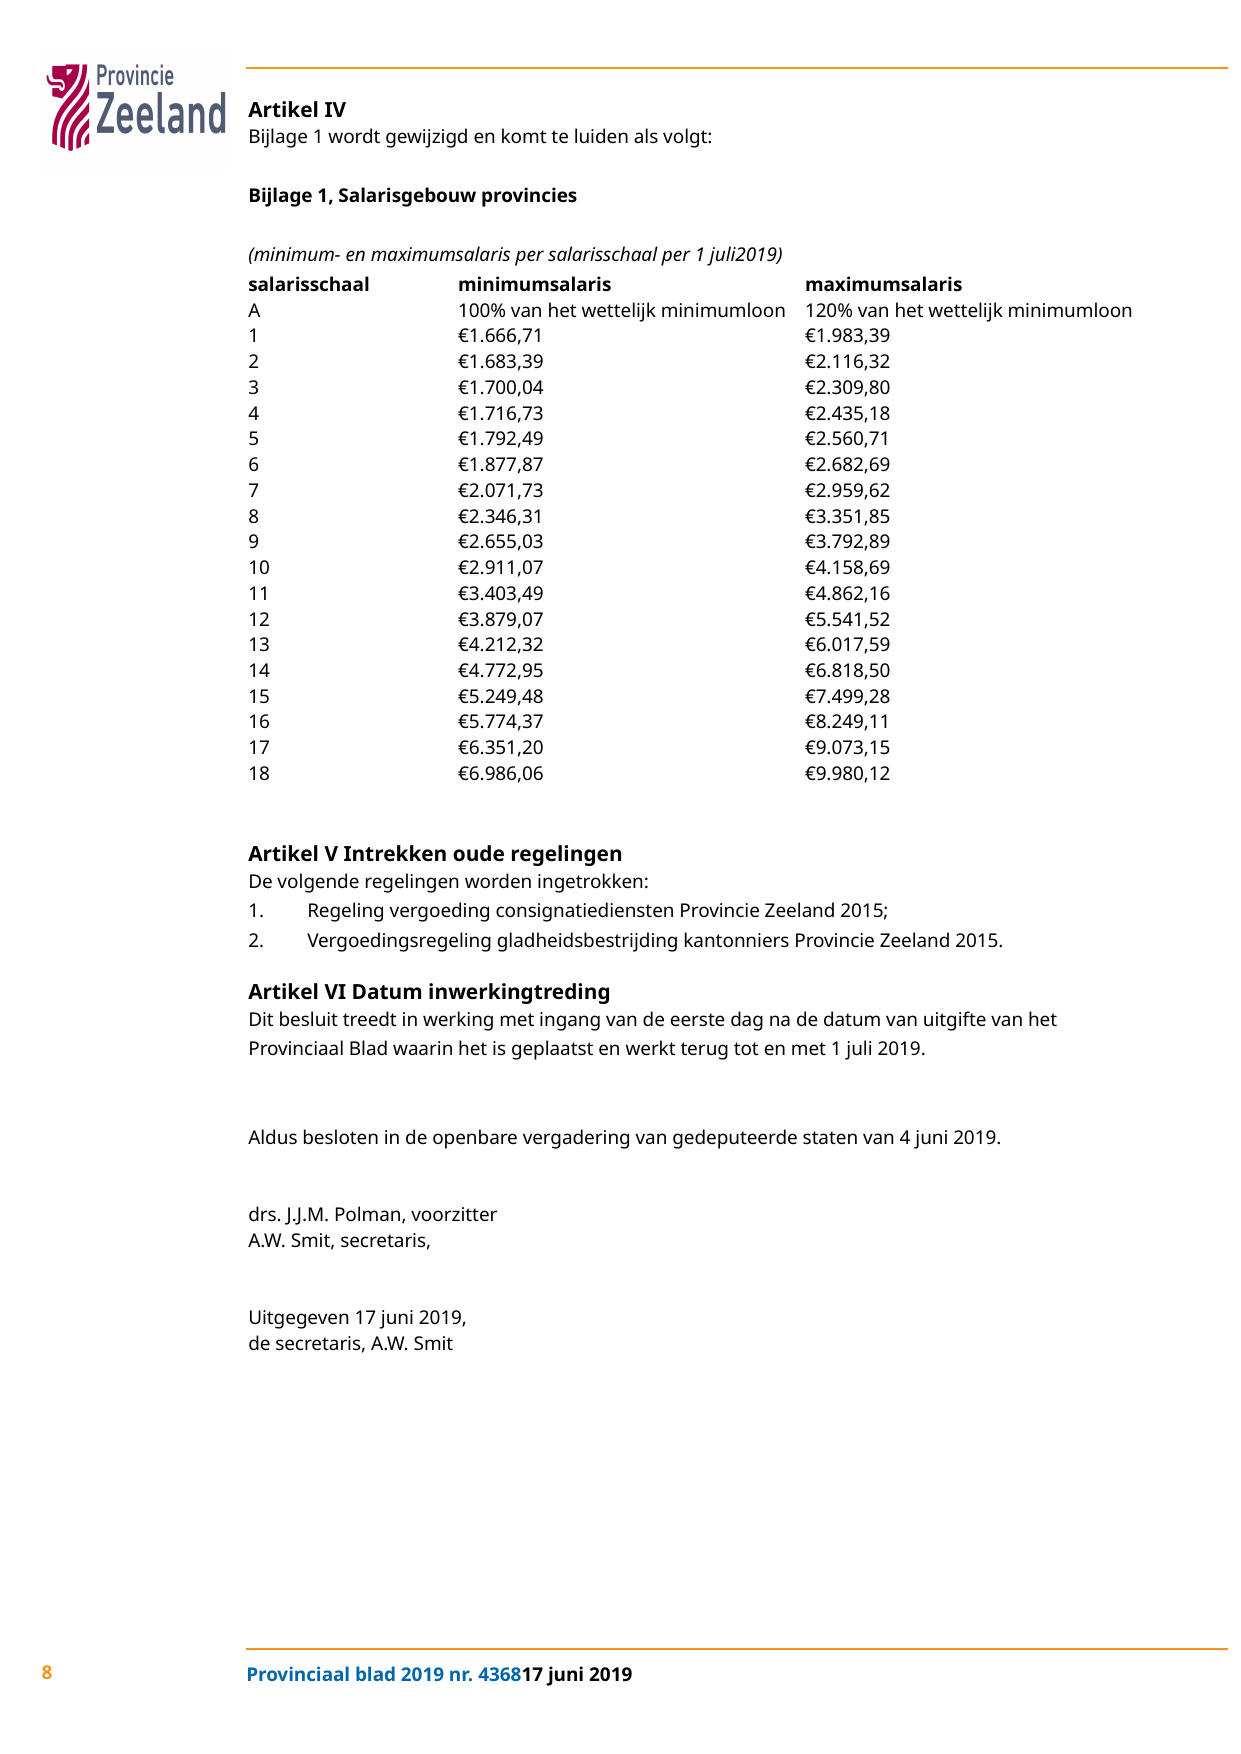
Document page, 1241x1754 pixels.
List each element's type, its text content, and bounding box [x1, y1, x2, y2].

picture [41, 47, 231, 172]
list Regeling vergoeding consignatiediensten Provincie Zeeland 2015; [248, 897, 1152, 923]
table_cell 15 [248, 683, 458, 709]
table_cell €9.980,12 [805, 760, 1152, 786]
table_cell 12 [248, 606, 458, 631]
table_cell €6.017,59 [805, 631, 1152, 657]
table_cell €4.212,32 [458, 631, 805, 657]
table_cell €4.158,69 [805, 554, 1152, 580]
table_cell €7.499,28 [805, 683, 1152, 709]
table_cell €9.073,15 [805, 734, 1152, 760]
table_cell €2.309,80 [805, 374, 1152, 400]
table_cell €1.700,04 [458, 374, 805, 400]
table_header minimumsalaris [458, 271, 805, 297]
table_cell €3.351,85 [805, 503, 1152, 528]
text Artikel VI Datum inwerkingtreding [248, 977, 1152, 1006]
text Bijlage 1, Salarisgebouw provincies [248, 182, 1152, 208]
table_cell €5.774,37 [458, 709, 805, 734]
table_cell 18 [248, 760, 458, 786]
text drs. J.J.M. Polman, voorzitter [248, 1201, 1152, 1227]
table_cell €3.403,49 [458, 580, 805, 606]
table_cell 16 [248, 709, 458, 734]
table_cell 13 [248, 631, 458, 657]
table_cell €3.792,89 [805, 529, 1152, 554]
table_cell 9 [248, 529, 458, 554]
text Dit besluit treedt in werking met ingang van de eerste dag na de datum van uitgifte van het Provinciaal Blad waarin het is geplaatst en werkt terug tot en met 1 juli 2019. [248, 1006, 1152, 1061]
text Aldus besloten in de openbare vergadering van gedeputeerde staten van 4 juni 2019. [248, 1124, 1152, 1150]
table_cell €1.792,49 [458, 426, 805, 451]
table_cell €5.541,52 [805, 606, 1152, 631]
table_cell 11 [248, 580, 458, 606]
table_cell 2 [248, 349, 458, 374]
table_cell €2.560,71 [805, 426, 1152, 451]
table_cell 1 [248, 323, 458, 348]
table_cell 6 [248, 451, 458, 477]
text Bijlage 1 wordt gewijzigd en komt te luiden als volgt: [248, 123, 1152, 149]
table_cell 8 [248, 503, 458, 528]
table_cell €2.435,18 [805, 400, 1152, 426]
table_cell €1.683,39 [458, 349, 805, 374]
table_cell €8.249,11 [805, 709, 1152, 734]
text Uitgegeven 17 juni 2019, [248, 1304, 1152, 1330]
table_cell €6.818,50 [805, 657, 1152, 683]
table_cell €1.983,39 [805, 323, 1152, 348]
text Artikel IV [248, 95, 1152, 123]
table_cell 120% van het wettelijk minimumloon [805, 297, 1152, 323]
table_cell €6.986,06 [458, 760, 805, 786]
table_cell 3 [248, 374, 458, 400]
text De volgende regelingen worden ingetrokken: [248, 868, 1152, 894]
text Artikel V Intrekken oude regelingen [248, 839, 1152, 868]
table_cell €1.666,71 [458, 323, 805, 348]
table_header salarisschaal [248, 271, 458, 297]
table_cell €2.116,32 [805, 349, 1152, 374]
table_cell 100% van het wettelijk minimumloon [458, 297, 805, 323]
table_cell 17 [248, 734, 458, 760]
table_cell 7 [248, 477, 458, 503]
text de secretaris, A.W. Smit [248, 1330, 1152, 1356]
table_header maximumsalaris [805, 271, 1152, 297]
table_cell 10 [248, 554, 458, 580]
text (minimum- en maximumsalaris per salarisschaal per 1 juli2019) [248, 242, 1152, 267]
table_cell €2.655,03 [458, 529, 805, 554]
table_cell 5 [248, 426, 458, 451]
table_cell €6.351,20 [458, 734, 805, 760]
table_cell €5.249,48 [458, 683, 805, 709]
table_cell €2.911,07 [458, 554, 805, 580]
table_cell A [248, 297, 458, 323]
table_cell €1.877,87 [458, 451, 805, 477]
table_cell €2.959,62 [805, 477, 1152, 503]
table_cell €2.071,73 [458, 477, 805, 503]
text A.W. Smit, secretaris, [248, 1227, 1152, 1253]
table_cell €4.862,16 [805, 580, 1152, 606]
table_cell 14 [248, 657, 458, 683]
table_cell €1.716,73 [458, 400, 805, 426]
list Vergoedingsregeling gladheidsbestrijding kantonniers Provincie Zeeland 2015. [248, 927, 1152, 953]
table_cell €2.682,69 [805, 451, 1152, 477]
table_cell €4.772,95 [458, 657, 805, 683]
table_cell €2.346,31 [458, 503, 805, 528]
table_cell €3.879,07 [458, 606, 805, 631]
table_cell 4 [248, 400, 458, 426]
